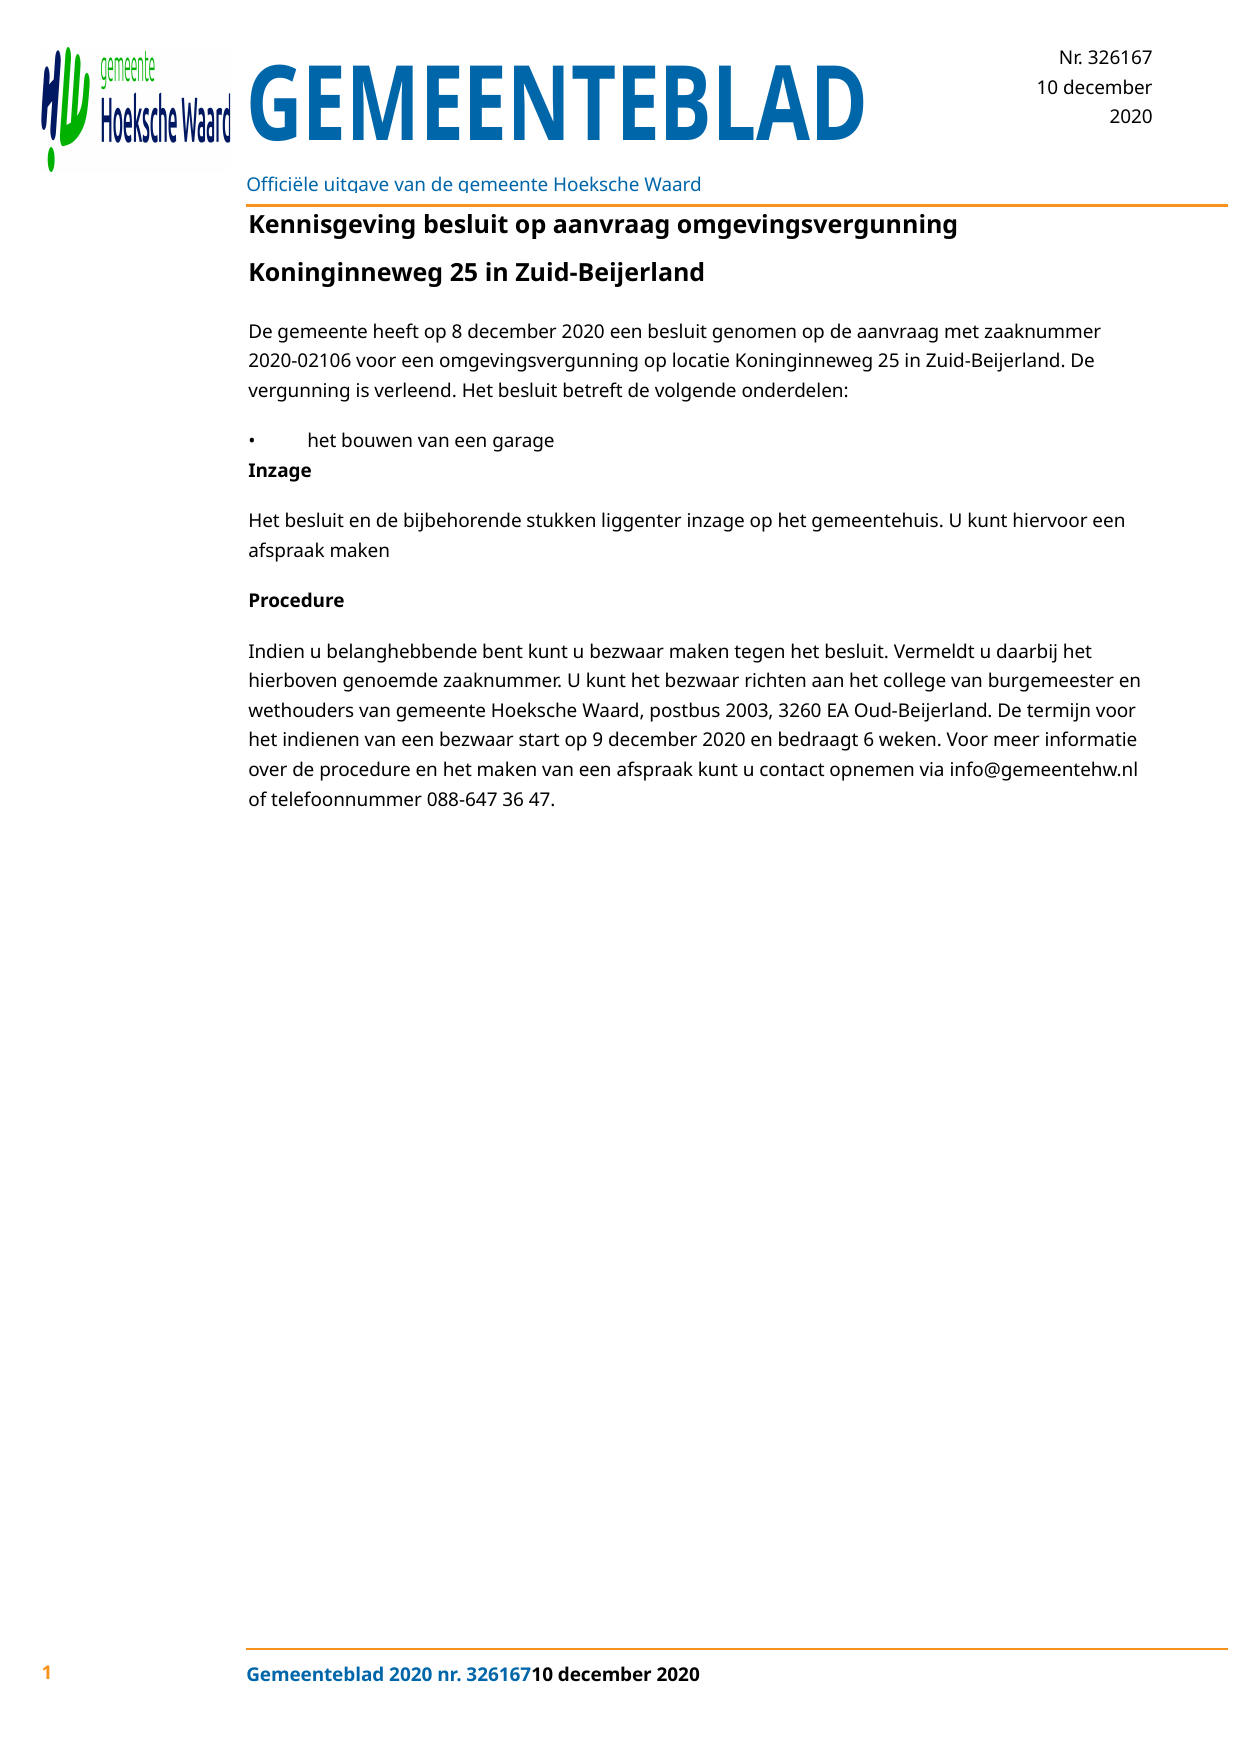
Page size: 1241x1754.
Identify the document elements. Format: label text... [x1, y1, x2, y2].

text Procedure [248, 587, 1152, 613]
text Kennisgeving besluit op aanvraag omgevingsvergunning Koninginneweg 25 in Zuid-Beijerland [248, 207, 1152, 288]
list het bouwen van een garage [248, 427, 1152, 453]
text Inzage [248, 457, 1152, 483]
text Indien u belanghebbende bent kunt u bezwaar maken tegen het besluit. Vermeldt u daarbij het hierboven genoemde zaaknummer. U kunt het bezwaar richten aan het college van burgemeester en wethouders van gemeente Hoeksche Waard, postbus 2003, 3260 EA Oud-Beijerland. De termijn voor het indienen van een bezwaar start op 9 december 2020 en bedraagt 6 weken. Voor meer informatie over de procedure en het maken van een afspraak kunt u contact opnemen via info@gemeentehw.nl of telefoonnummer 088-647 36 47. [248, 638, 1152, 812]
text Het besluit en de bijbehorende stukken liggenter inzage op het gemeentehuis. U kunt hiervoor een afspraak maken [248, 507, 1152, 563]
picture [41, 47, 231, 172]
text De gemeente heeft op 8 december 2020 een besluit genomen op de aanvraag met zaaknummer 2020-02106 voor een omgevingsvergunning op locatie Koninginneweg 25 in Zuid-Beijerland. De vergunning is verleend. Het besluit betreft de volgende onderdelen: [248, 318, 1152, 403]
